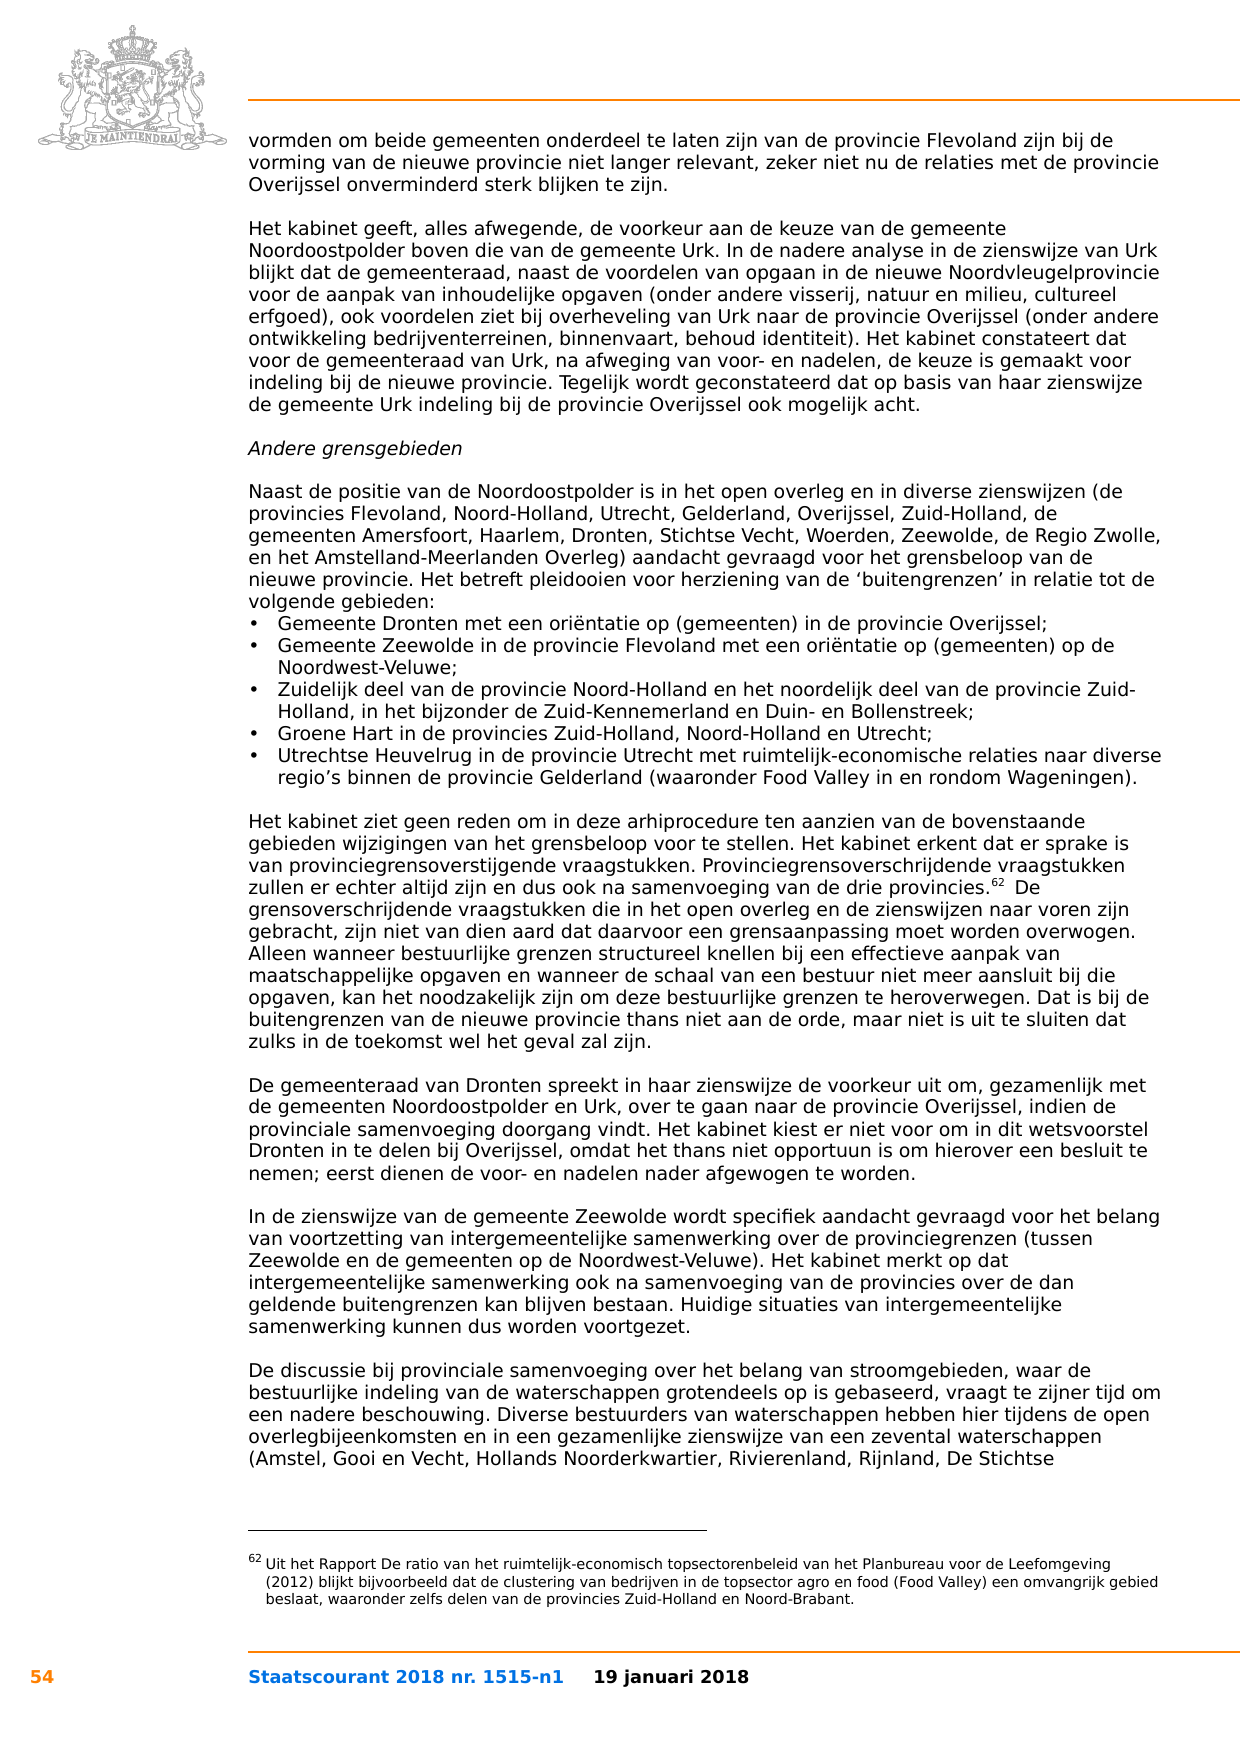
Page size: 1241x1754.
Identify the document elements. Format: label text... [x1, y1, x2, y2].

text vormden om beide gemeenten onderdeel te laten zijn van de provincie Flevoland zijn bij de vorming van de nieuwe provincie niet langer relevant, zeker niet nu de relaties met de provincie Overijssel onverminderd sterk blijken te zijn. [248, 130, 1163, 196]
text • Zuidelijk deel van de provincie Noord-Holland en het noordelijk deel van de provincie Zuid-Holland, in het bijzonder de Zuid-Kennemerland en Duin- en Bollenstreek; [248, 679, 1163, 723]
text • Groene Hart in de provincies Zuid-Holland, Noord-Holland en Utrecht; [248, 723, 1163, 745]
text Het kabinet geeft, alles afwegende, de voorkeur aan de keuze van de gemeente Noordoostpolder boven die van de gemeente Urk. In de nadere analyse in de zienswijze van Urk blijkt dat de gemeenteraad, naast de voordelen van opgaan in de nieuwe Noordvleugelprovincie voor de aanpak van inhoudelijke opgaven (onder andere visserij, natuur en milieu, cultureel erfgoed), ook voordelen ziet bij overheveling van Urk naar de provincie Overijssel (onder andere ontwikkeling bedrijventerreinen, binnenvaart, behoud identiteit). Het kabinet constateert dat voor de gemeenteraad van Urk, na afweging van voor- en nadelen, de keuze is gemaakt voor indeling bij de nieuwe provincie. Tegelijk wordt geconstateerd dat op basis van haar zienswijze de gemeente Urk indeling bij de provincie Overijssel ook mogelijk acht. [248, 218, 1163, 416]
text Uit het Rapport De ratio van het ruimtelijk-economisch topsectorenbeleid van het Planbureau voor de Leefomgeving (2012) blijkt bijvoorbeeld dat de clustering van bedrijven in de topsector agro en food (Food Valley) een omvangrijk gebied beslaat, waaronder zelfs delen van de provincies Zuid-Holland en Noord-Brabant. [248, 1552, 1163, 1608]
text Naast de positie van de Noordoostpolder is in het open overleg en in diverse zienswijzen (de provincies Flevoland, Noord-Holland, Utrecht, Gelderland, Overijssel, Zuid-Holland, de gemeenten Amersfoort, Haarlem, Dronten, Stichtse Vecht, Woerden, Zeewolde, de Regio Zwolle, en het Amstelland-Meerlanden Overleg) aandacht gevraagd voor het grensbeloop van de nieuwe provincie. Het betreft pleidooien voor herziening van de ‘buitengrenzen’ in relatie tot de volgende gebieden: [248, 481, 1163, 613]
text • Gemeente Zeewolde in de provincie Flevoland met een oriëntatie op (gemeenten) op de Noordwest-Veluwe; [248, 635, 1163, 679]
text Andere grensgebieden [248, 437, 1163, 459]
text Het kabinet ziet geen reden om in deze arhiprocedure ten aanzien van de bovenstaande gebieden wijzigingen van het grensbeloop voor te stellen. Het kabinet erkent dat er sprake is van provinciegrensoverstijgende vraagstukken. Provinciegrensoverschrijdende vraagstukken zullen er echter altijd zijn en dus ook na samenvoeging van de drie provincies. De grensoverschrijdende vraagstukken die in het open overleg en de zienswijzen naar voren zijn gebracht, zijn niet van dien aard dat daarvoor een grensaanpassing moet worden overwogen. Alleen wanneer bestuurlijke grenzen structureel knellen bij een effectieve aanpak van maatschappelijke opgaven en wanneer de schaal van een bestuur niet meer aansluit bij die opgaven, kan het noodzakelijk zijn om deze bestuurlijke grenzen te heroverwegen. Dat is bij de buitengrenzen van de nieuwe provincie thans niet aan de orde, maar niet is uit te sluiten dat zulks in de toekomst wel het geval zal zijn. [248, 811, 1163, 1053]
picture [38, 25, 227, 150]
text De gemeenteraad van Dronten spreekt in haar zienswijze de voorkeur uit om, gezamenlijk met de gemeenten Noordoostpolder en Urk, over te gaan naar de provincie Overijssel, indien de provinciale samenvoeging doorgang vindt. Het kabinet kiest er niet voor om in dit wetsvoorstel Dronten in te delen bij Overijssel, omdat het thans niet opportuun is om hierover een besluit te nemen; eerst dienen de voor- en nadelen nader afgewogen te worden. [248, 1074, 1163, 1184]
text • Utrechtse Heuvelrug in de provincie Utrecht met ruimtelijk-economische relaties naar diverse regio’s binnen de provincie Gelderland (waaronder Food Valley in en rondom Wageningen). [248, 745, 1163, 789]
text De discussie bij provinciale samenvoeging over het belang van stroomgebieden, waar de bestuurlijke indeling van de waterschappen grotendeels op is gebaseerd, vraagt te zijner tijd om een nadere beschouwing. Diverse bestuurders van waterschappen hebben hier tijdens de open overlegbijeenkomsten en in een gezamenlijke zienswijze van een zevental waterschappen (Amstel, Gooi en Vecht, Hollands Noorderkwartier, Rivierenland, Rijnland, De Stichtse [248, 1360, 1163, 1470]
text In de zienswijze van de gemeente Zeewolde wordt specifiek aandacht gevraagd voor het belang van voortzetting van intergemeentelijke samenwerking over de provinciegrenzen (tussen Zeewolde en de gemeenten op de Noordwest-Veluwe). Het kabinet merkt op dat intergemeentelijke samenwerking ook na samenvoeging van de provincies over de dan geldende buitengrenzen kan blijven bestaan. Huidige situaties van intergemeentelijke samenwerking kunnen dus worden voortgezet. [248, 1206, 1163, 1338]
text • Gemeente Dronten met een oriëntatie op (gemeenten) in de provincie Overijssel; [248, 613, 1163, 635]
